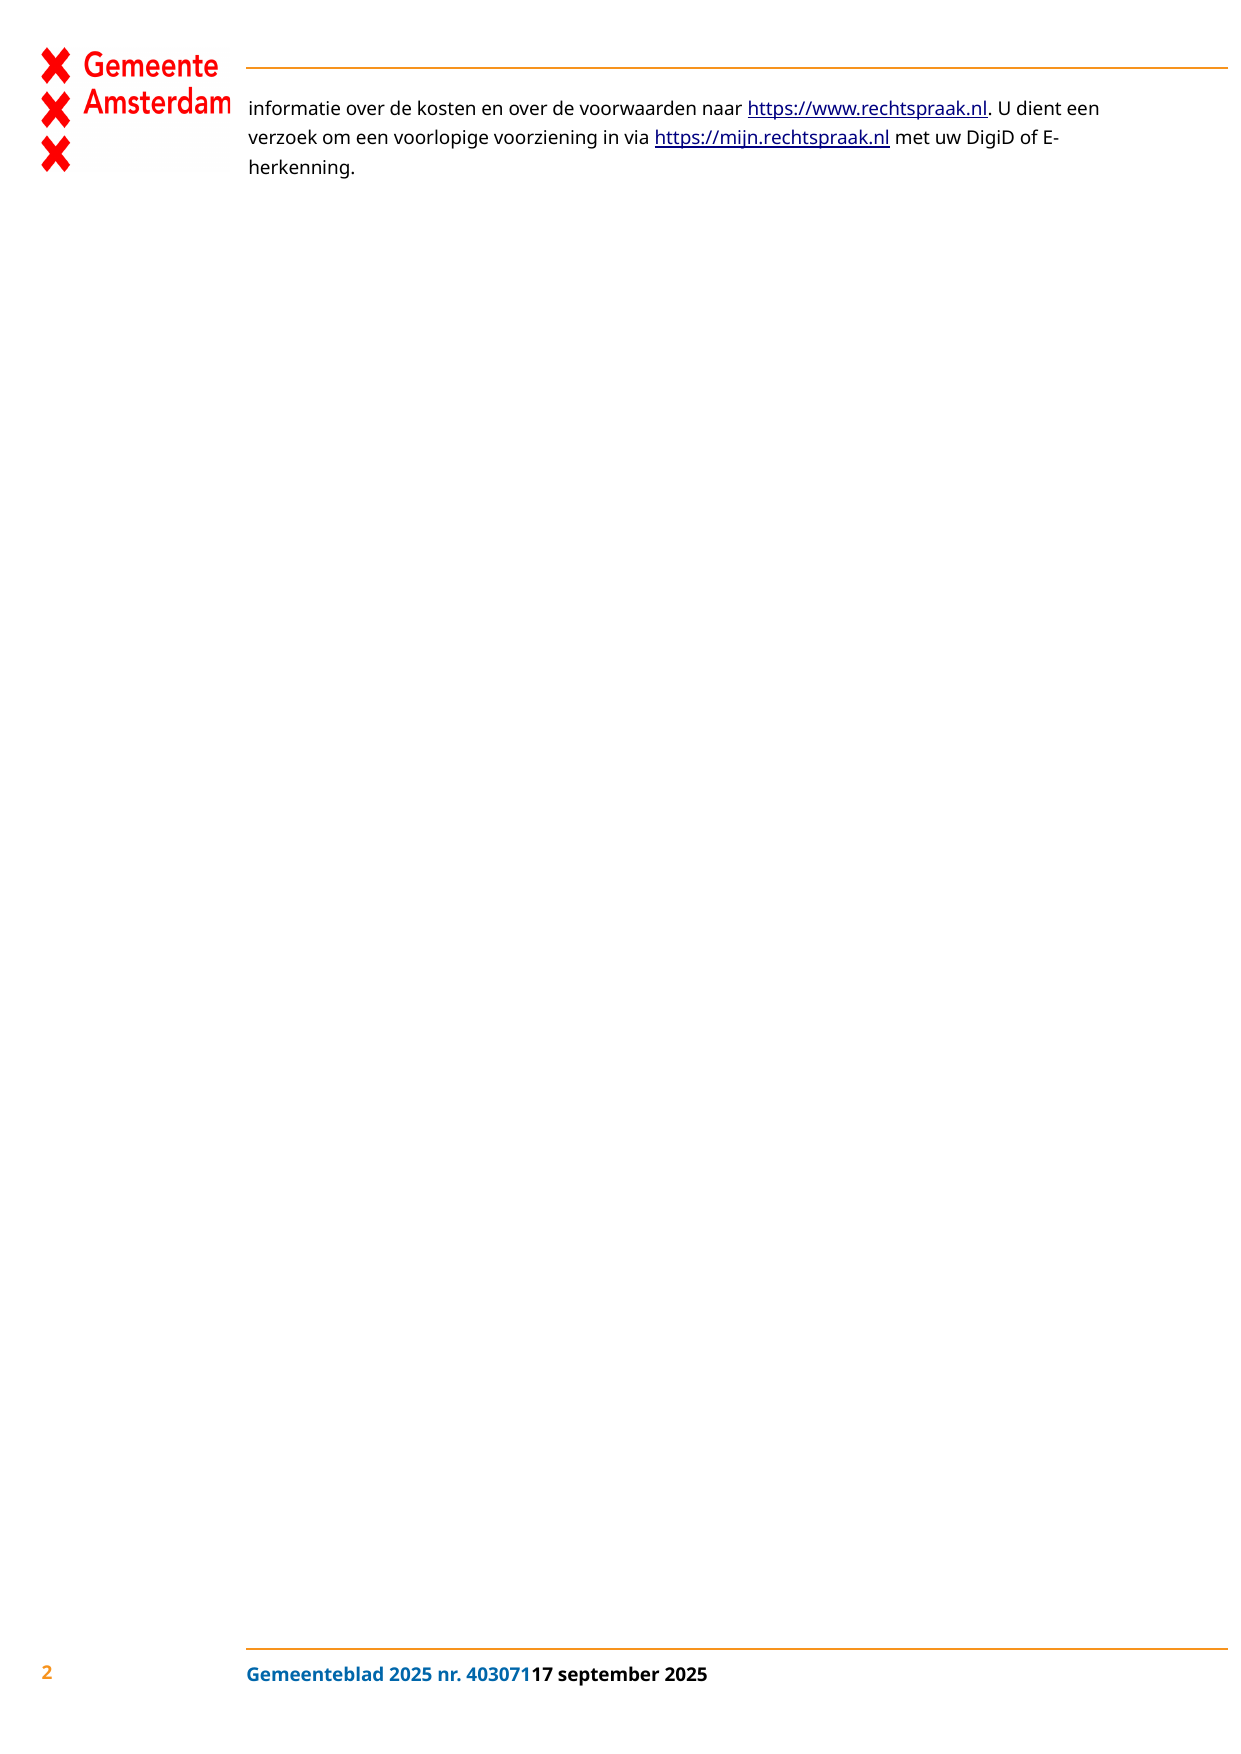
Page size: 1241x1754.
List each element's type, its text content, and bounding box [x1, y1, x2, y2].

picture [41, 47, 231, 172]
text informatie over de kosten en over de voorwaarden naar https://www.rechtspraak.nl. U dient een verzoek om een voorlopige voorziening in via https://mijn.rechtspraak.nl met uw DigiD of E-herkenning. [248, 95, 1152, 180]
